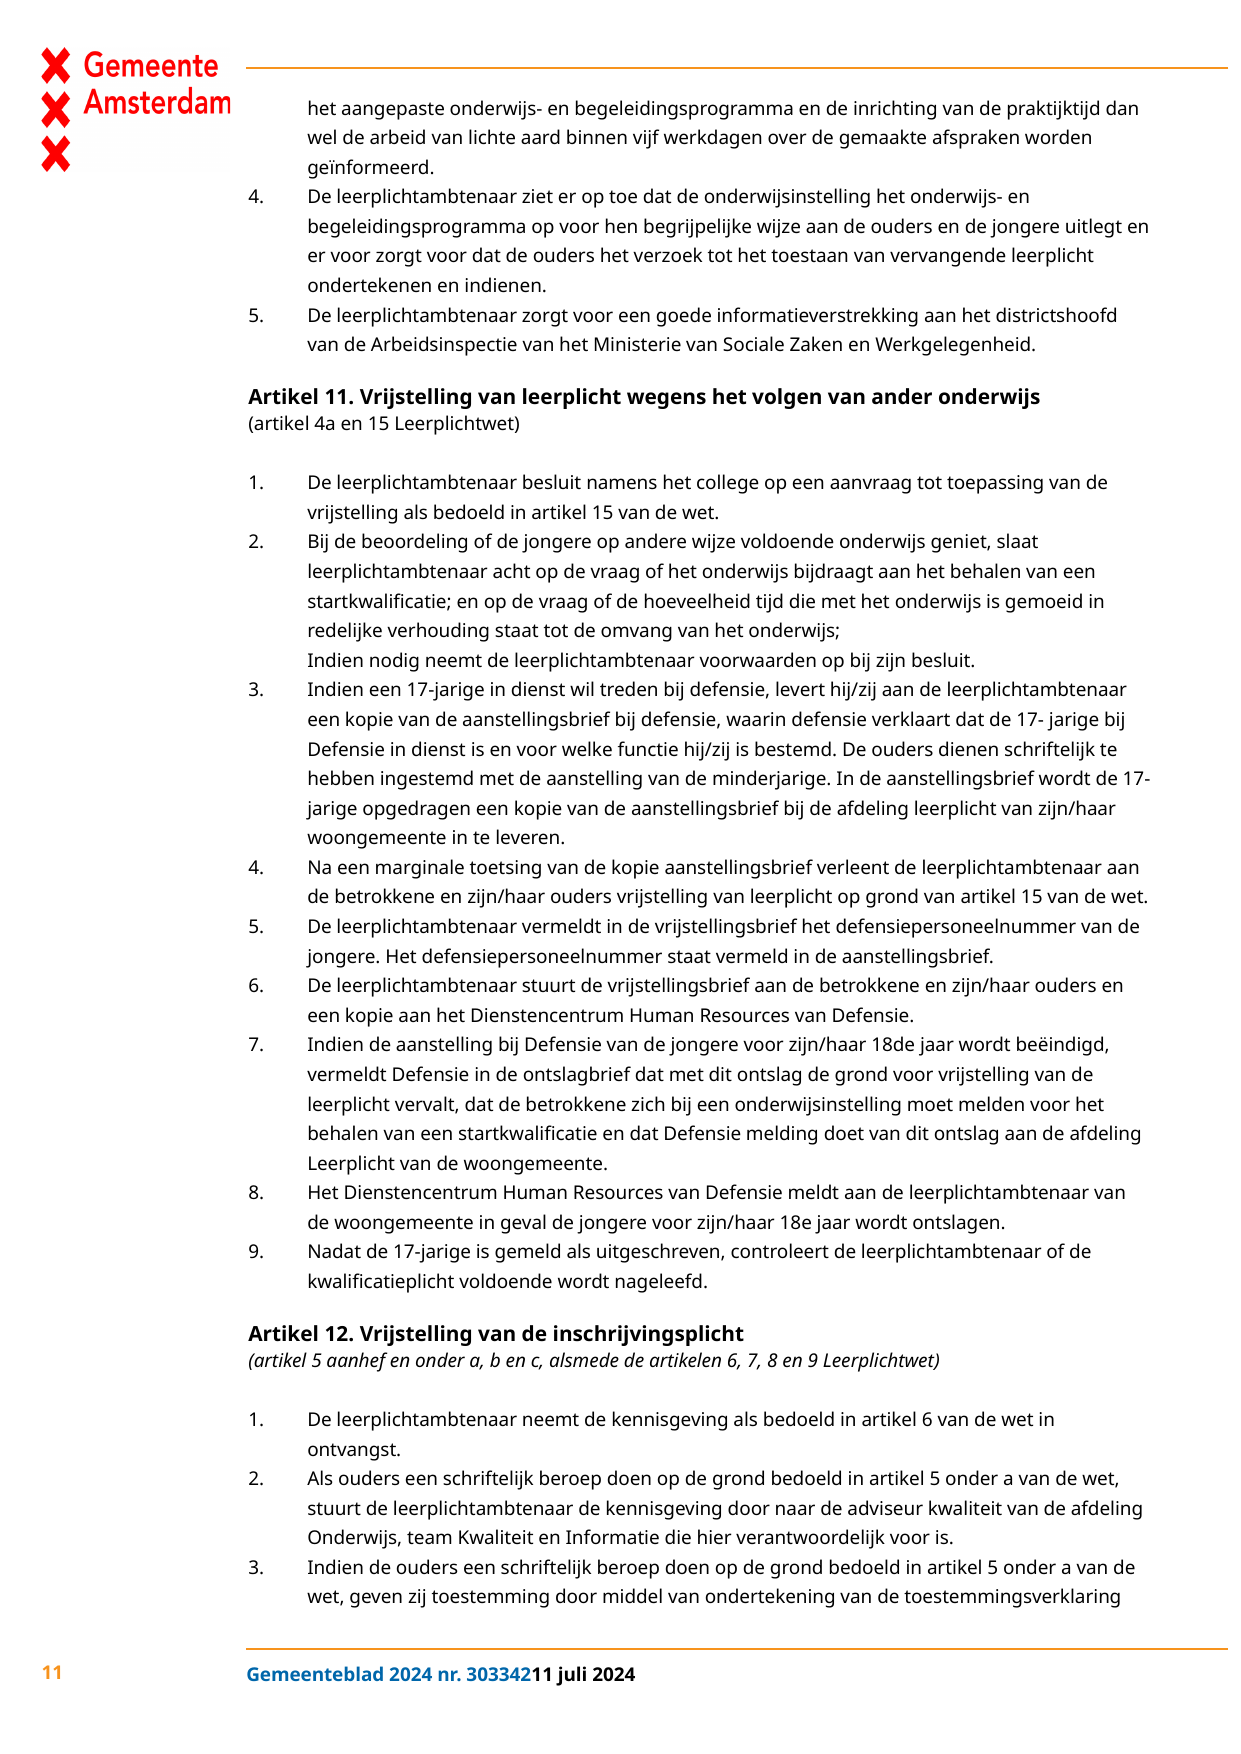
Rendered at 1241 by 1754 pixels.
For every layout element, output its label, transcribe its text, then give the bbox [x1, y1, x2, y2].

list Na een marginale toetsing van de kopie aanstellingsbrief verleent de leerplichtambtenaar aan de betrokkene en zijn/haar ouders vrijstelling van leerplicht op grond van artikel 15 van de wet. [248, 854, 1152, 909]
list De leerplichtambtenaar neemt de kennisgeving als bedoeld in artikel 6 van de wet in ontvangst. [248, 1406, 1152, 1462]
text (artikel 5 aanhef en onder a, b en c, alsmede de artikelen 6, 7, 8 en 9 Leerplichtwet) [248, 1347, 1152, 1373]
list Nadat de 17-jarige is gemeld als uitgeschreven, controleert de leerplichtambtenaar of de kwalificatieplicht voldoende wordt nageleefd. [248, 1239, 1152, 1294]
list Indien de ouders een schriftelijk beroep doen op de grond bedoeld in artikel 5 onder a van de wet, geven zij toestemming door middel van ondertekening van de toestemmingsverklaring [248, 1554, 1152, 1609]
list De leerplichtambtenaar besluit namens het college op een aanvraag tot toepassing van de vrijstelling als bedoeld in artikel 15 van de wet. [248, 469, 1152, 525]
list De leerplichtambtenaar vermeldt in de vrijstellingsbrief het defensiepersoneelnummer van de jongere. Het defensiepersoneelnummer staat vermeld in de aanstellingsbrief. [248, 913, 1152, 968]
list De leerplichtambtenaar zorgt voor een goede informatieverstrekking aan het districtshoofd van de Arbeidsinspectie van het Ministerie van Sociale Zaken en Werkgelegenheid. [248, 302, 1152, 357]
text Artikel 12. Vrijstelling van de inschrijvingsplicht [248, 1319, 1152, 1347]
picture [41, 47, 231, 172]
list De leerplichtambtenaar ziet er op toe dat de onderwijsinstelling het onderwijs- en begeleidingsprogramma op voor hen begrijpelijke wijze aan de ouders en de jongere uitlegt en er voor zorgt voor dat de ouders het verzoek tot het toestaan van vervangende leerplicht ondertekenen en indienen. [248, 183, 1152, 298]
list Bij de beoordeling of de jongere op andere wijze voldoende onderwijs geniet, slaat leerplichtambtenaar acht op de vraag of het onderwijs bijdraagt aan het behalen van een startkwalificatie; en op de vraag of de hoeveelheid tijd die met het onderwijs is gemoeid in redelijke verhouding staat tot de omvang van het onderwijs; [248, 529, 1152, 643]
list het aangepaste onderwijs- en begeleidingsprogramma en de inrichting van de praktijktijd dan wel de arbeid van lichte aard binnen vijf werkdagen over de gemaakte afspraken worden geïnformeerd. [248, 95, 1152, 180]
text (artikel 4a en 15 Leerplichtwet) [248, 410, 1152, 436]
list Als ouders een schriftelijk beroep doen op de grond bedoeld in artikel 5 onder a van de wet, stuurt de leerplichtambtenaar de kennisgeving door naar de adviseur kwaliteit van de afdeling Onderwijs, team Kwaliteit en Informatie die hier verantwoordelijk voor is. [248, 1465, 1152, 1550]
list Indien de aanstelling bij Defensie van de jongere voor zijn/haar 18de jaar wordt beëindigd, vermeldt Defensie in de ontslagbrief dat met dit ontslag de grond voor vrijstelling van de leerplicht vervalt, dat de betrokkene zich bij een onderwijsinstelling moet melden voor het behalen van een startkwalificatie en dat Defensie melding doet van dit ontslag aan de afdeling Leerplicht van de woongemeente. [248, 1032, 1152, 1176]
list Het Dienstencentrum Human Resources van Defensie meldt aan de leerplichtambtenaar van de woongemeente in geval de jongere voor zijn/haar 18e jaar wordt ontslagen. [248, 1179, 1152, 1235]
list Indien nodig neemt de leerplichtambtenaar voorwaarden op bij zijn besluit. [248, 647, 1152, 673]
text Artikel 11. Vrijstelling van leerplicht wegens het volgen van ander onderwijs [248, 382, 1152, 410]
list Indien een 17-jarige in dienst wil treden bij defensie, levert hij/zij aan de leerplichtambtenaar een kopie van de aanstellingsbrief bij defensie, waarin defensie verklaart dat de 17- jarige bij Defensie in dienst is en voor welke functie hij/zij is bestemd. De ouders dienen schriftelijk te hebben ingestemd met de aanstelling van de minderjarige. In de aanstellingsbrief wordt de 17-jarige opgedragen een kopie van de aanstellingsbrief bij de afdeling leerplicht van zijn/haar woongemeente in te leveren. [248, 677, 1152, 850]
list De leerplichtambtenaar stuurt de vrijstellingsbrief aan de betrokkene en zijn/haar ouders en een kopie aan het Dienstencentrum Human Resources van Defensie. [248, 972, 1152, 1028]
